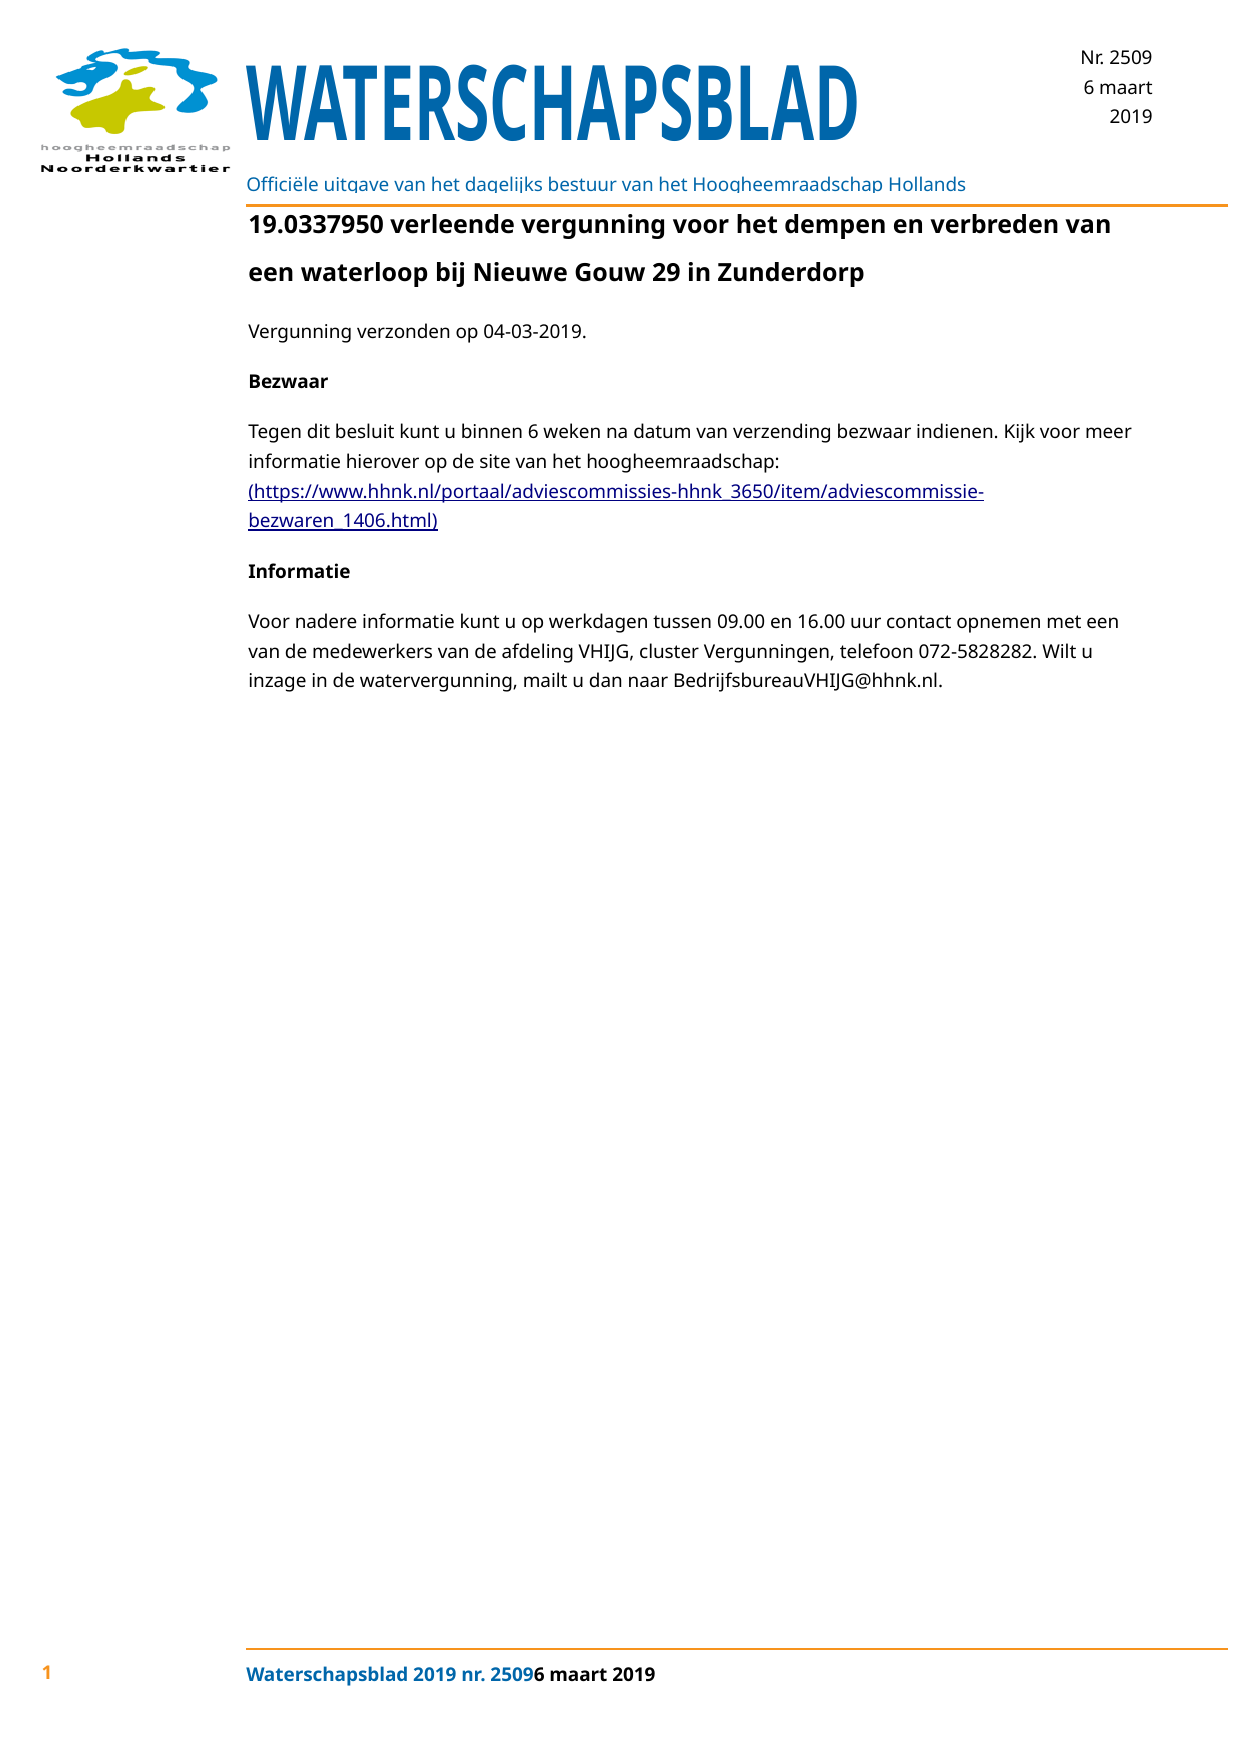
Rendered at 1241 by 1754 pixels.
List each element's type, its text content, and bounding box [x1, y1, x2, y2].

text 19.0337950 verleende vergunning voor het dempen en verbreden van een waterloop bij Nieuwe Gouw 29 in Zunderdorp [248, 207, 1152, 288]
text Informatie [248, 558, 1152, 584]
text Vergunning verzonden op 04-03-2019. [248, 318, 1152, 344]
picture [41, 47, 231, 172]
text Bezwaar [248, 368, 1152, 394]
text Tegen dit besluit kunt u binnen 6 weken na datum van verzending bezwaar indienen. Kijk voor meer informatie hierover op de site van het hoogheemraadschap: (https://www.hhnk.nl/portaal/adviescommissies-hhnk_3650/item/adviescommissie-bezwaren_1406.html) [248, 419, 1152, 533]
text Voor nadere informatie kunt u op werkdagen tussen 09.00 en 16.00 uur contact opnemen met een van de medewerkers van de afdeling VHIJG, cluster Vergunningen, telefoon 072-5828282. Wilt u inzage in de watervergunning, mailt u dan naar BedrijfsbureauVHIJG@hhnk.nl. [248, 608, 1152, 693]
